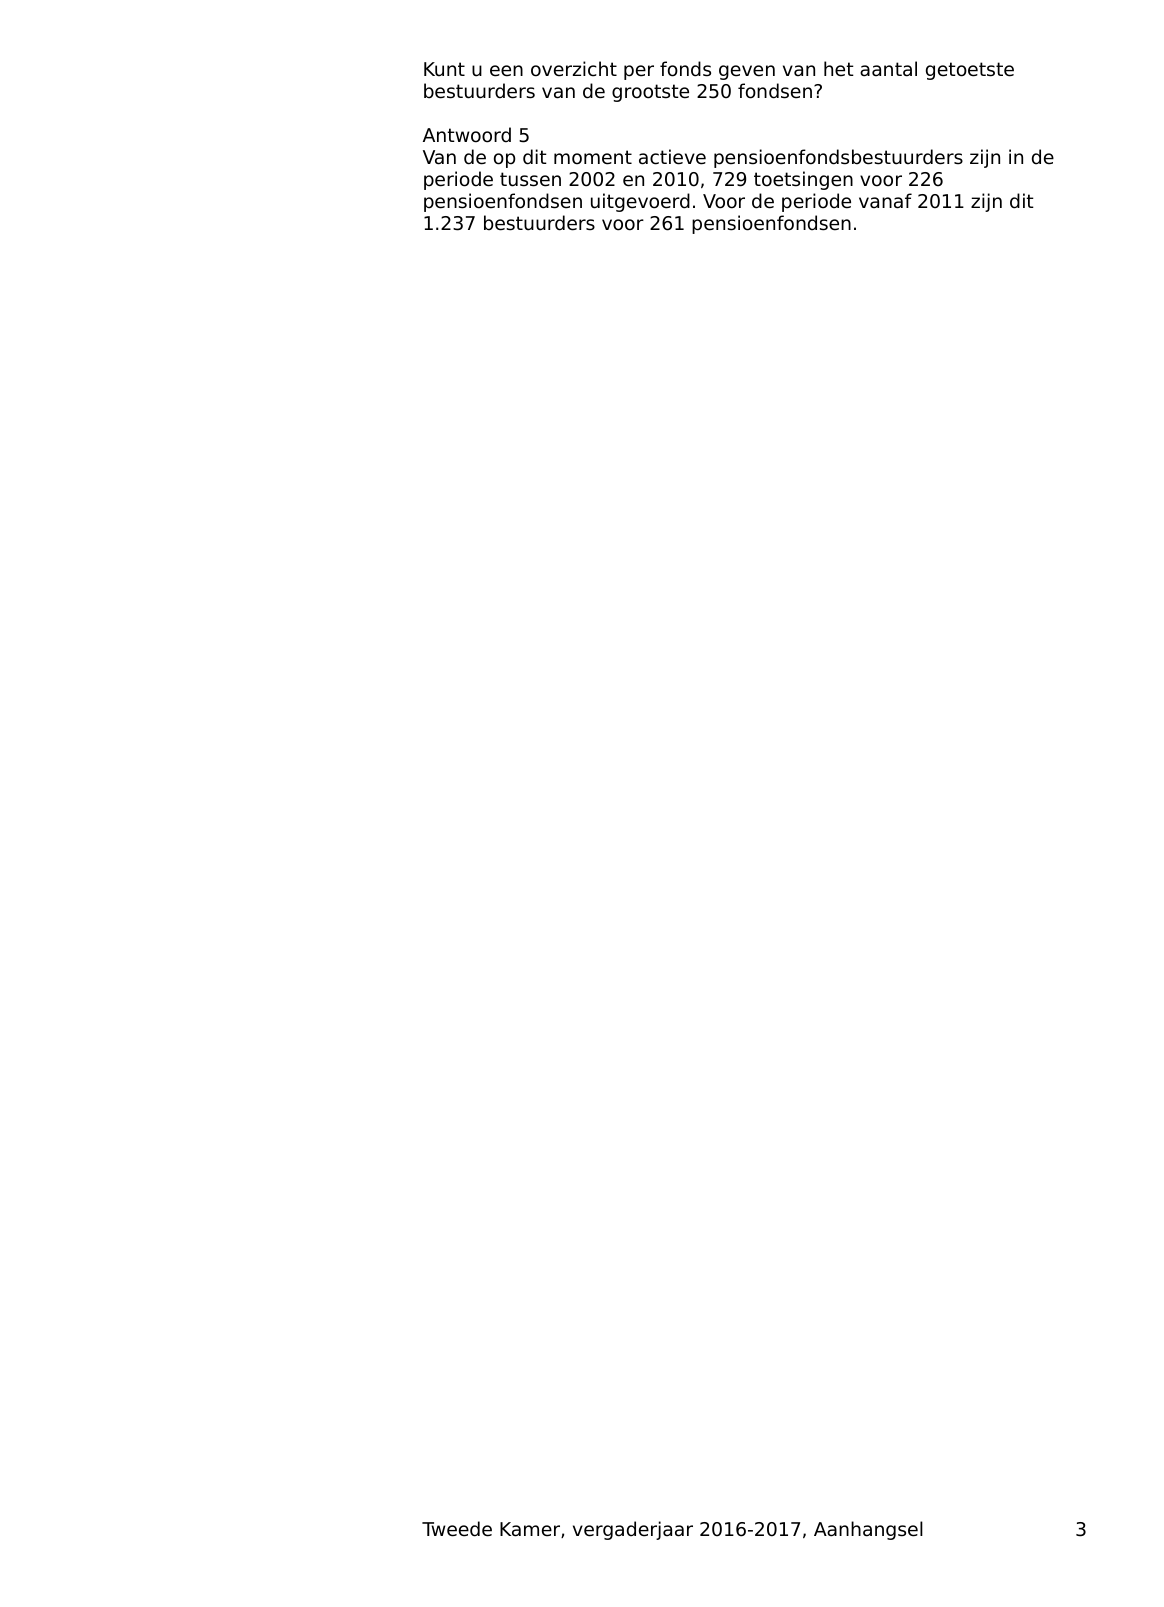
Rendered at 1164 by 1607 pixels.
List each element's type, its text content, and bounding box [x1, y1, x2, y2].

text Van de op dit moment actieve pensioenfondsbestuurders zijn in de periode tussen 2002 en 2010, 729 toetsingen voor 226 pensioenfondsen uitgevoerd. Voor de periode vanaf 2011 zijn dit 1.237 bestuurders voor 261 pensioenfondsen. [422, 147, 1087, 235]
text Antwoord 5 [422, 125, 1087, 147]
text Kunt u een overzicht per fonds geven van het aantal getoetste bestuurders van de grootste 250 fondsen? [422, 59, 1087, 103]
